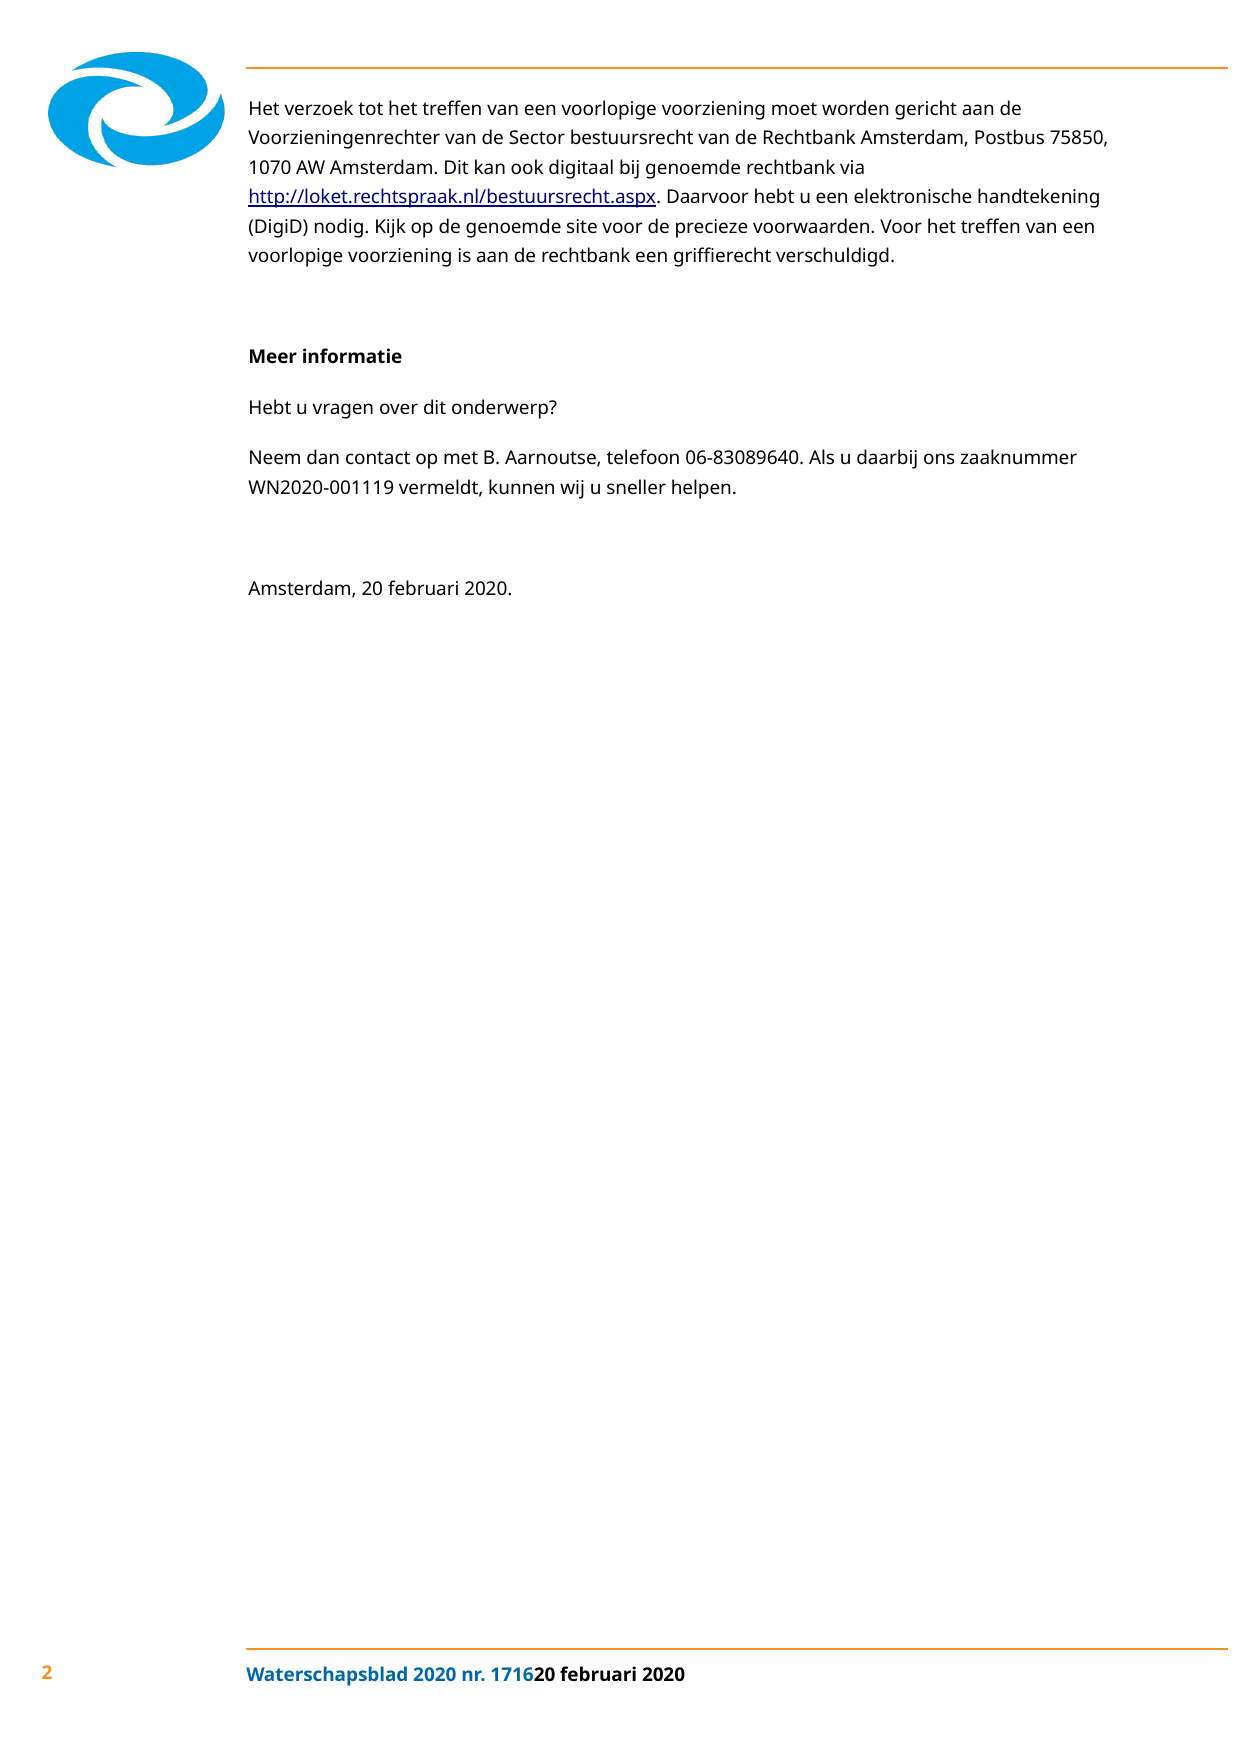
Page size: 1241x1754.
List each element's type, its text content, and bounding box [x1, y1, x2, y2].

text Het verzoek tot het treffen van een voorlopige voorziening moet worden gericht aan de Voorzieningenrechter van de Sector bestuursrecht van de Rechtbank Amsterdam, Postbus 75850, 1070 AW Amsterdam. Dit kan ook digitaal bij genoemde rechtbank via http://loket.rechtspraak.nl/bestuursrecht.aspx. Daarvoor hebt u een elektronische handtekening (DigiD) nodig. Kijk op de genoemde site voor de precieze voorwaarden. Voor het treffen van een voorlopige voorziening is aan de rechtbank een griffierecht verschuldigd. [248, 95, 1152, 268]
text Amsterdam, 20 februari 2020. [248, 575, 1152, 601]
text Neem dan contact op met B. Aarnoutse, telefoon 06-83089640. Als u daarbij ons zaaknummer WN2020-001119 vermeldt, kunnen wij u sneller helpen. [248, 444, 1152, 500]
picture [41, 47, 231, 172]
text Meer informatie [248, 343, 1152, 369]
text Hebt u vragen over dit onderwerp? [248, 394, 1152, 420]
